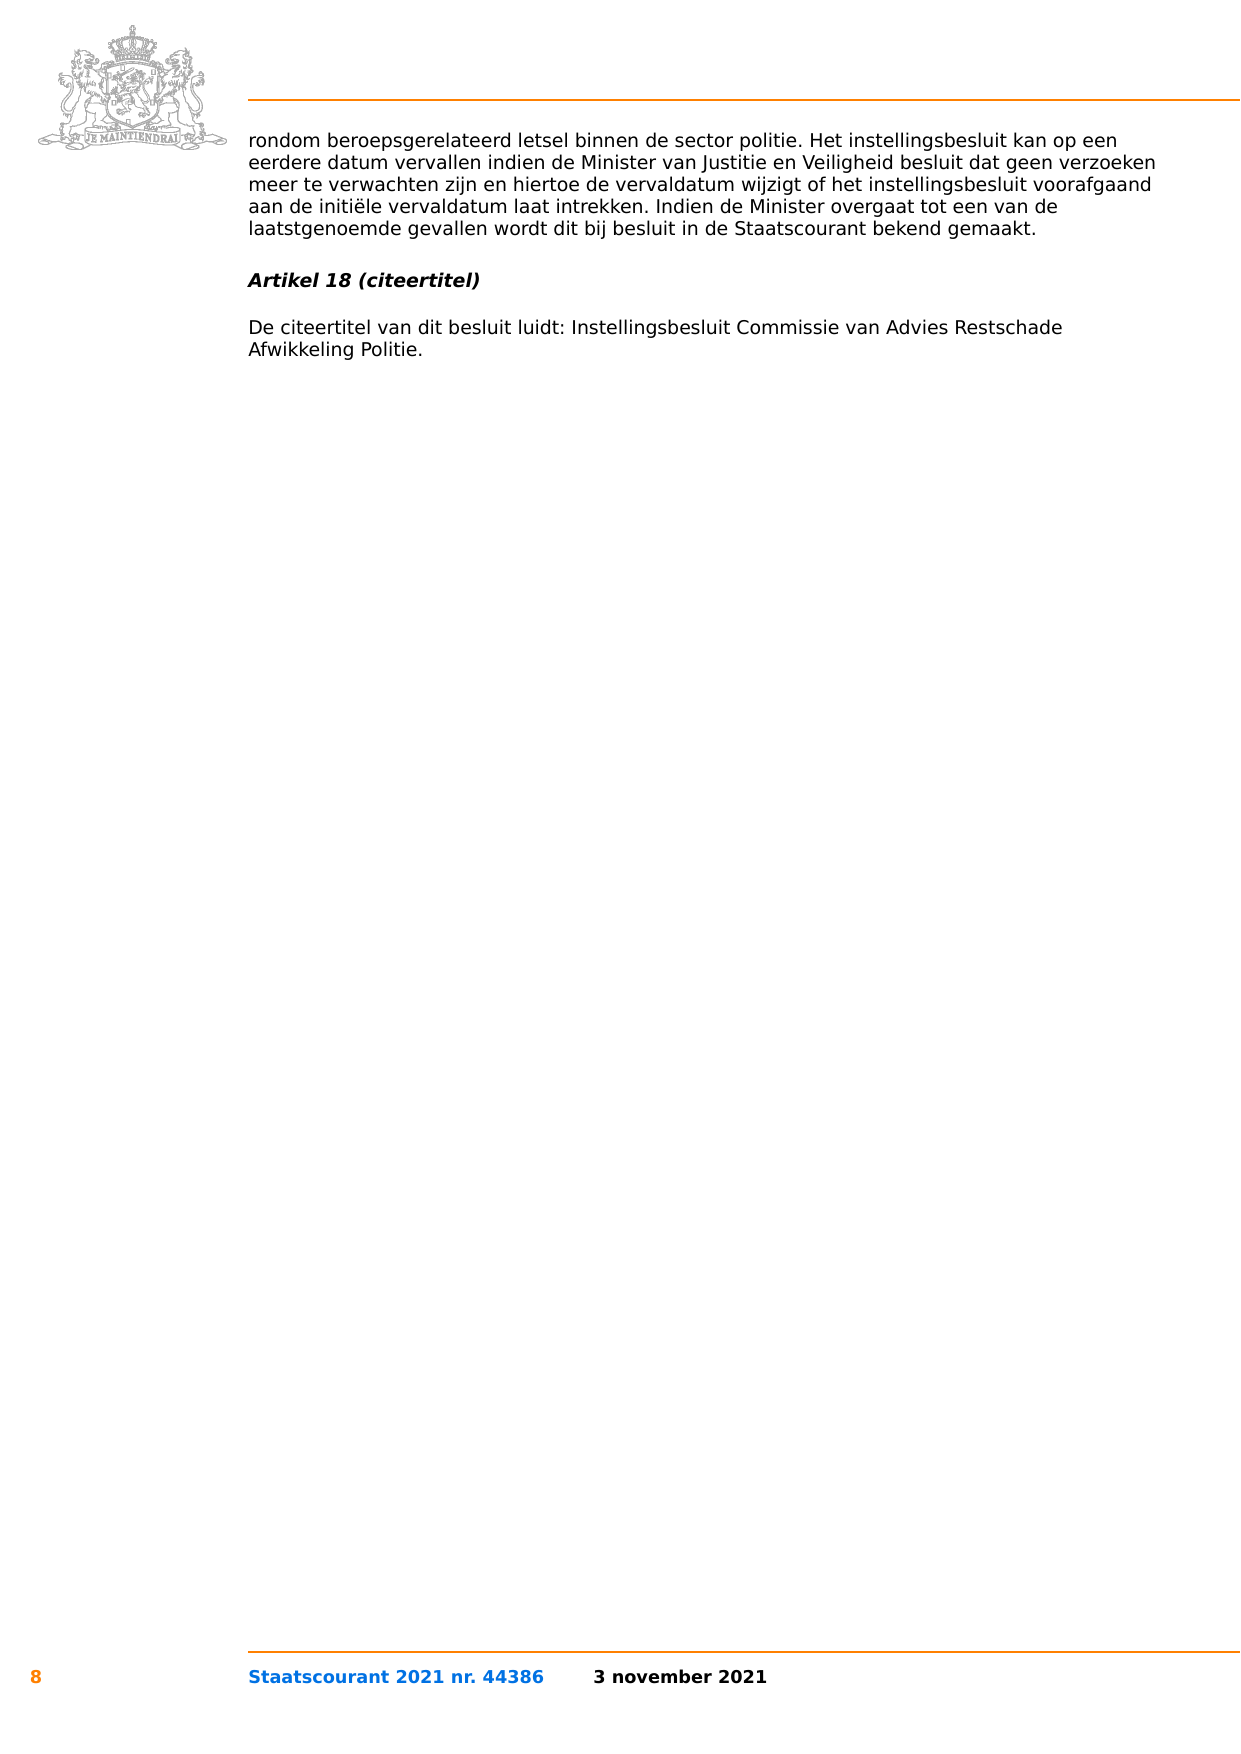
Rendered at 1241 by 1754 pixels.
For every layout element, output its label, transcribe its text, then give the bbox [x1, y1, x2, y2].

subtitle Artikel 18 (citeertitel) [248, 270, 1163, 292]
text rondom beroepsgerelateerd letsel binnen de sector politie. Het instellingsbesluit kan op een eerdere datum vervallen indien de Minister van Justitie en Veiligheid besluit dat geen verzoeken meer te verwachten zijn en hiertoe de vervaldatum wijzigt of het instellingsbesluit voorafgaand aan de initiële vervaldatum laat intrekken. Indien de Minister overgaat tot een van de laatstgenoemde gevallen wordt dit bij besluit in de Staatscourant bekend gemaakt. [248, 130, 1163, 240]
text De citeertitel van dit besluit luidt: Instellingsbesluit Commissie van Advies Restschade Afwikkeling Politie. [248, 317, 1163, 361]
picture [38, 25, 227, 150]
